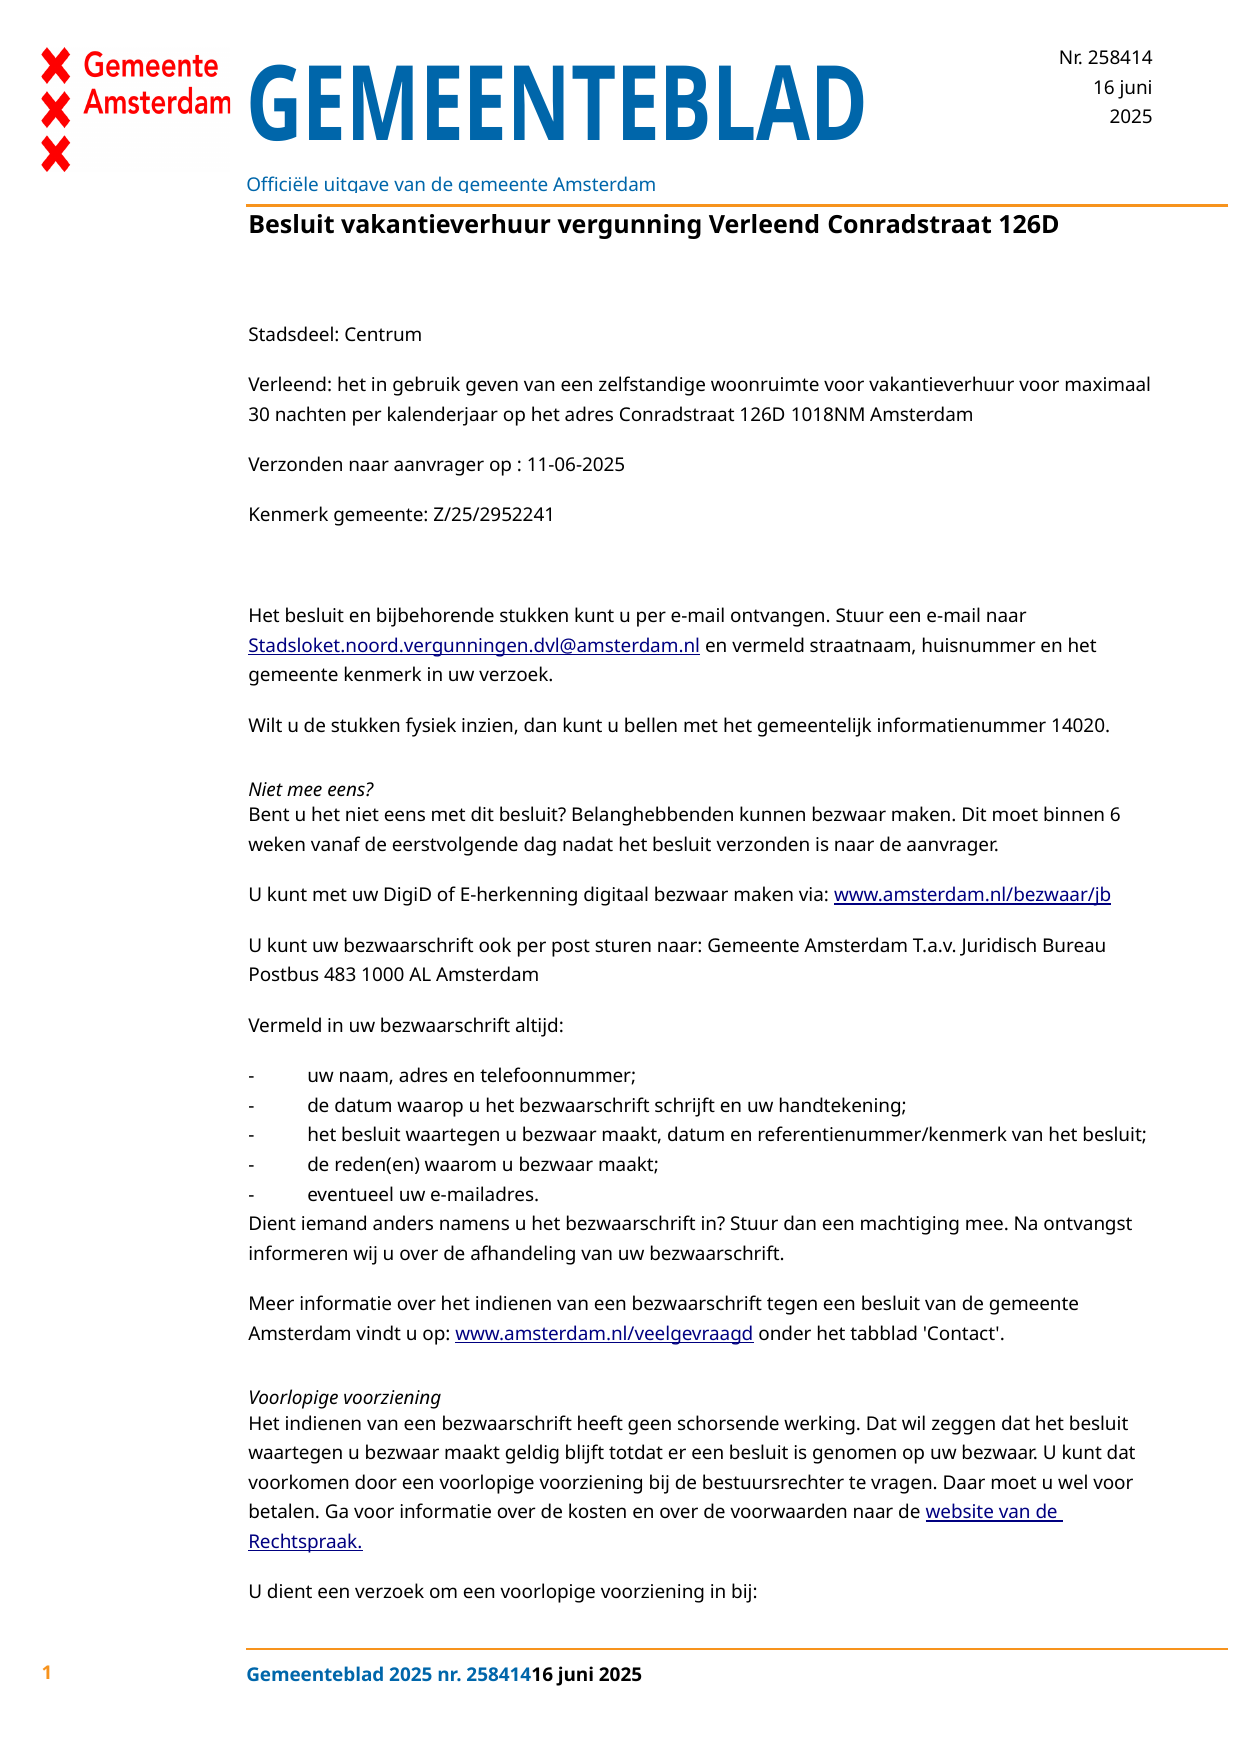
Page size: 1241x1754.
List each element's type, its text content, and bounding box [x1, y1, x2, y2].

text Verzonden naar aanvrager op : 11-06-2025 [248, 451, 1152, 477]
text Besluit vakantieverhuur vergunning Verleend Conradstraat 126D [248, 207, 1152, 241]
text Het besluit en bijbehorende stukken kunt u per e-mail ontvangen. Stuur een e-mail naar Stadsloket.noord.vergunningen.dvl@amsterdam.nl en vermeld straatnaam, huisnummer en het gemeente kenmerk in uw verzoek. [248, 602, 1152, 687]
list het besluit waartegen u bezwaar maakt, datum en referentienummer/kenmerk van het besluit; [248, 1122, 1152, 1147]
text Het indienen van een bezwaarschrift heeft geen schorsende werking. Dat wil zeggen dat het besluit waartegen u bezwaar maakt geldig blijft totdat er een besluit is genomen op uw bezwaar. U kunt dat voorkomen door een voorlopige voorziening bij de bestuursrechter te vragen. Daar moet u wel voor betalen. Ga voor informatie over de kosten en over de voorwaarden naar de website van de Rechtspraak. [248, 1410, 1152, 1554]
list de reden(en) waarom u bezwaar maakt; [248, 1151, 1152, 1177]
text Stadsdeel: Centrum [248, 321, 1152, 346]
text Dient iemand anders namens u het bezwaarschrift in? Stuur dan een machtiging mee. Na ontvangst informeren wij u over de afhandeling van uw bezwaarschrift. [248, 1210, 1152, 1266]
text U kunt met uw DigiD of E-herkenning digitaal bezwaar maken via: www.amsterdam.nl/bezwaar/jb [248, 882, 1152, 907]
list eventueel uw e-mailadres. [248, 1181, 1152, 1207]
text Voorlopige voorziening [248, 1384, 1152, 1410]
text Wilt u de stukken fysiek inzien, dan kunt u bellen met het gemeentelijk informatienummer 14020. [248, 712, 1152, 738]
text Bent u het niet eens met dit besluit? Belanghebbenden kunnen bezwaar maken. Dit moet binnen 6 weken vanaf de eerstvolgende dag nadat het besluit verzonden is naar de aanvrager. [248, 802, 1152, 857]
text Meer informatie over het indienen van een bezwaarschrift tegen een besluit van de gemeente Amsterdam vindt u op: www.amsterdam.nl/veelgevraagd onder het tabblad 'Contact'. [248, 1290, 1152, 1346]
text Verleend: het in gebruik geven van een zelfstandige woonruimte voor vakantieverhuur voor maximaal 30 nachten per kalenderjaar op het adres Conradstraat 126D 1018NM Amsterdam [248, 371, 1152, 426]
text Niet mee eens? [248, 776, 1152, 802]
text U kunt uw bezwaarschrift ook per post sturen naar: Gemeente Amsterdam T.a.v. Juridisch Bureau Postbus 483 1000 AL Amsterdam [248, 932, 1152, 987]
text Vermeld in uw bezwaarschrift altijd: [248, 1012, 1152, 1038]
list uw naam, adres en telefoonnummer; [248, 1062, 1152, 1088]
text U dient een verzoek om een voorlopige voorziening in bij: [248, 1578, 1152, 1604]
picture [41, 47, 231, 172]
list de datum waarop u het bezwaarschrift schrijft en uw handtekening; [248, 1092, 1152, 1118]
text Kenmerk gemeente: Z/25/2952241 [248, 502, 1152, 527]
